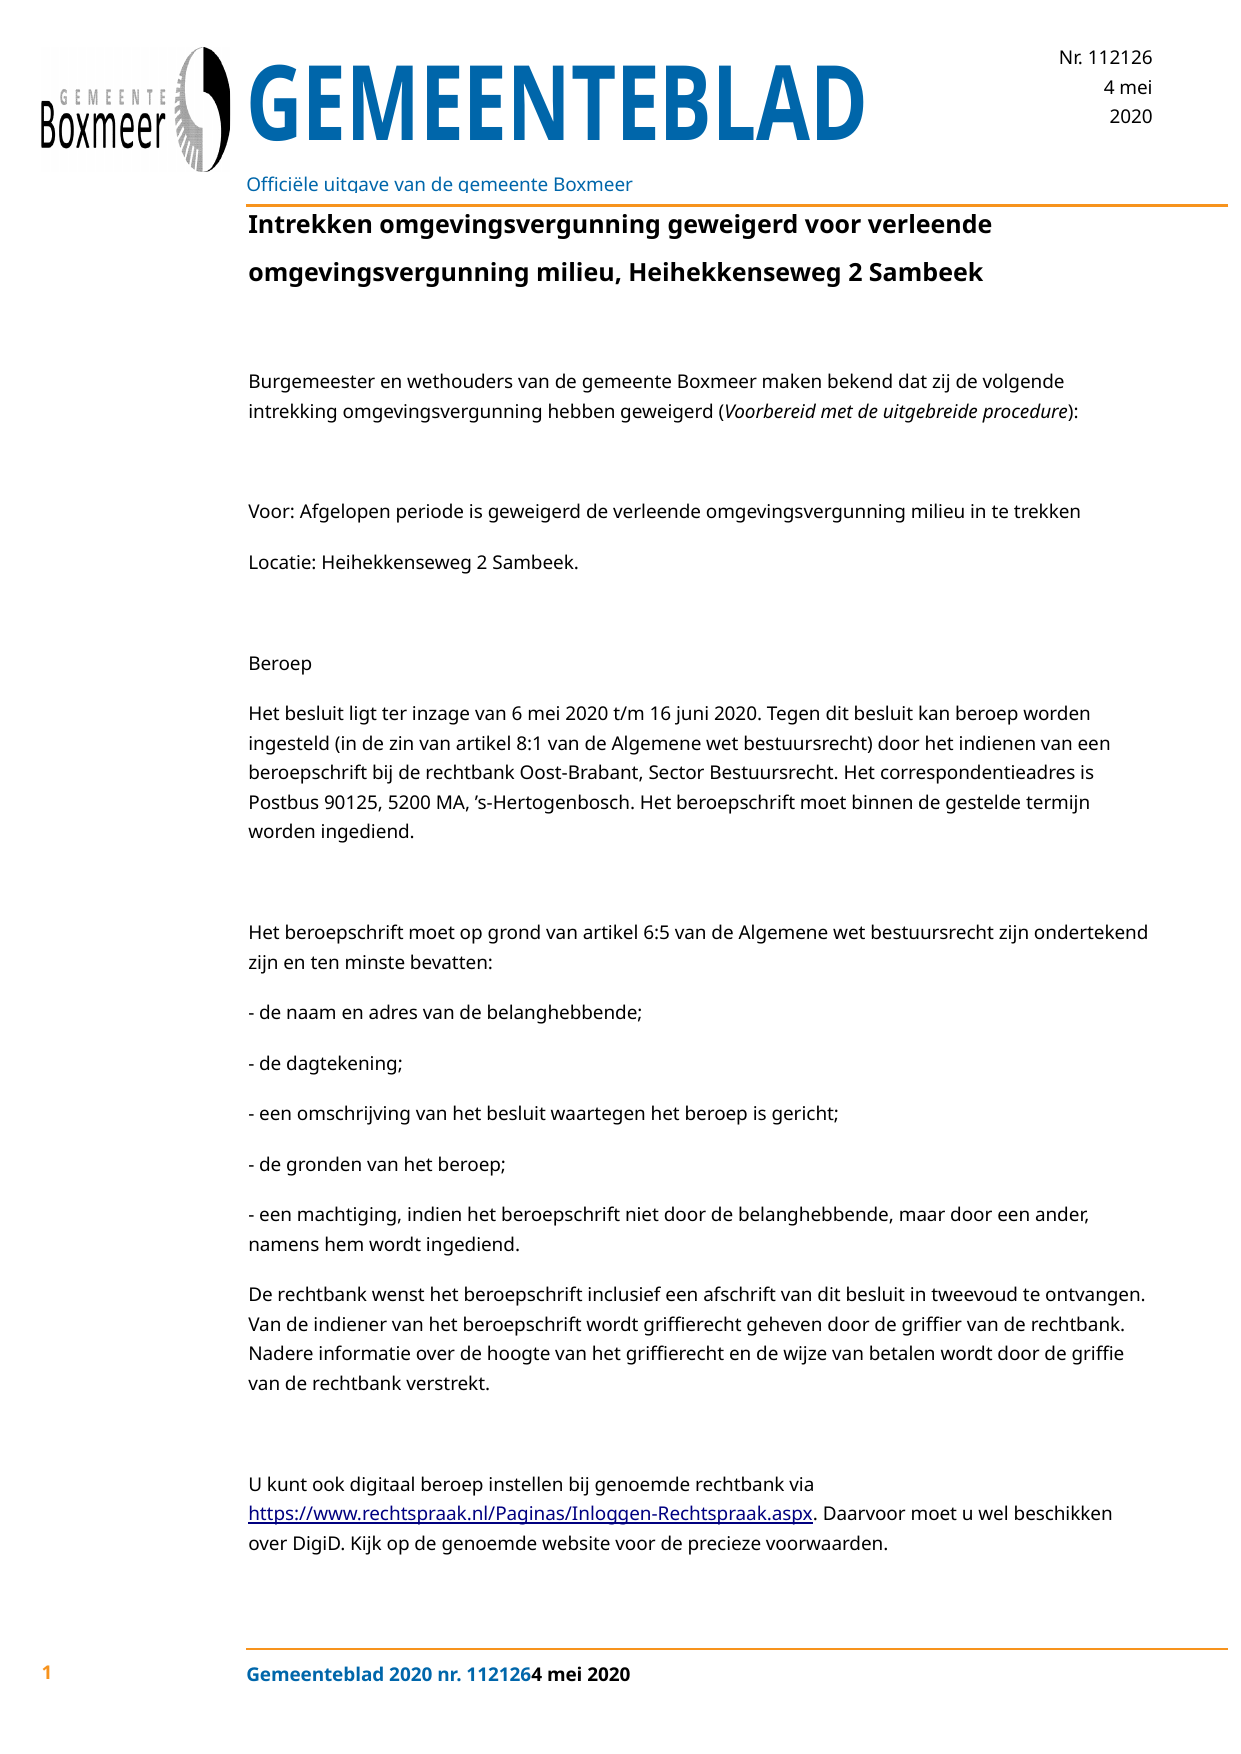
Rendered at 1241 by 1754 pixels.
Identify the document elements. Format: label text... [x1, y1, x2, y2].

text Burgemeester en wethouders van de gemeente Boxmeer maken bekend dat zij de volgende intrekking omgevingsvergunning hebben geweigerd (Voorbereid met de uitgebreide procedure): [248, 368, 1152, 424]
text Het beroepschrift moet op grond van artikel 6:5 van de Algemene wet bestuursrecht zijn ondertekend zijn en ten minste bevatten: [248, 919, 1152, 975]
text Locatie: Heihekkenseweg 2 Sambeek. [248, 549, 1152, 575]
text - de gronden van het beroep; [248, 1151, 1152, 1177]
text Beroep [248, 650, 1152, 676]
text Het besluit ligt ter inzage van 6 mei 2020 t/m 16 juni 2020. Tegen dit besluit kan beroep worden ingesteld (in de zin van artikel 8:1 van de Algemene wet bestuursrecht) door het indienen van een beroepschrift bij de rechtbank Oost-Brabant, Sector Bestuursrecht. Het correspondentieadres is Postbus 90125, 5200 MA, ’s-Hertogenbosch. Het beroepschrift moet binnen de gestelde termijn worden ingediend. [248, 700, 1152, 844]
text De rechtbank wenst het beroepschrift inclusief een afschrift van dit besluit in tweevoud te ontvangen. Van de indiener van het beroepschrift wordt griffierecht geheven door de griffier van de rechtbank. Nadere informatie over de hoogte van het griffierecht en de wijze van betalen wordt door de griffie van de rechtbank verstrekt. [248, 1281, 1152, 1396]
text Intrekken omgevingsvergunning geweigerd voor verleende omgevingsvergunning milieu, Heihekkenseweg 2 Sambeek [248, 207, 1152, 288]
picture [41, 47, 231, 172]
text - de dagtekening; [248, 1050, 1152, 1076]
text U kunt ook digitaal beroep instellen bij genoemde rechtbank via https://www.rechtspraak.nl/Paginas/Inloggen-Rechtspraak.aspx. Daarvoor moet u wel beschikken over DigiD. Kijk op de genoemde website voor de precieze voorwaarden. [248, 1471, 1152, 1556]
text - de naam en adres van de belanghebbende; [248, 999, 1152, 1025]
text - een omschrijving van het besluit waartegen het beroep is gericht; [248, 1100, 1152, 1126]
text - een machtiging, indien het beroepschrift niet door de belanghebbende, maar door een ander, namens hem wordt ingediend. [248, 1201, 1152, 1257]
text Voor: Afgelopen periode is geweigerd de verleende omgevingsvergunning milieu in te trekken [248, 499, 1152, 524]
